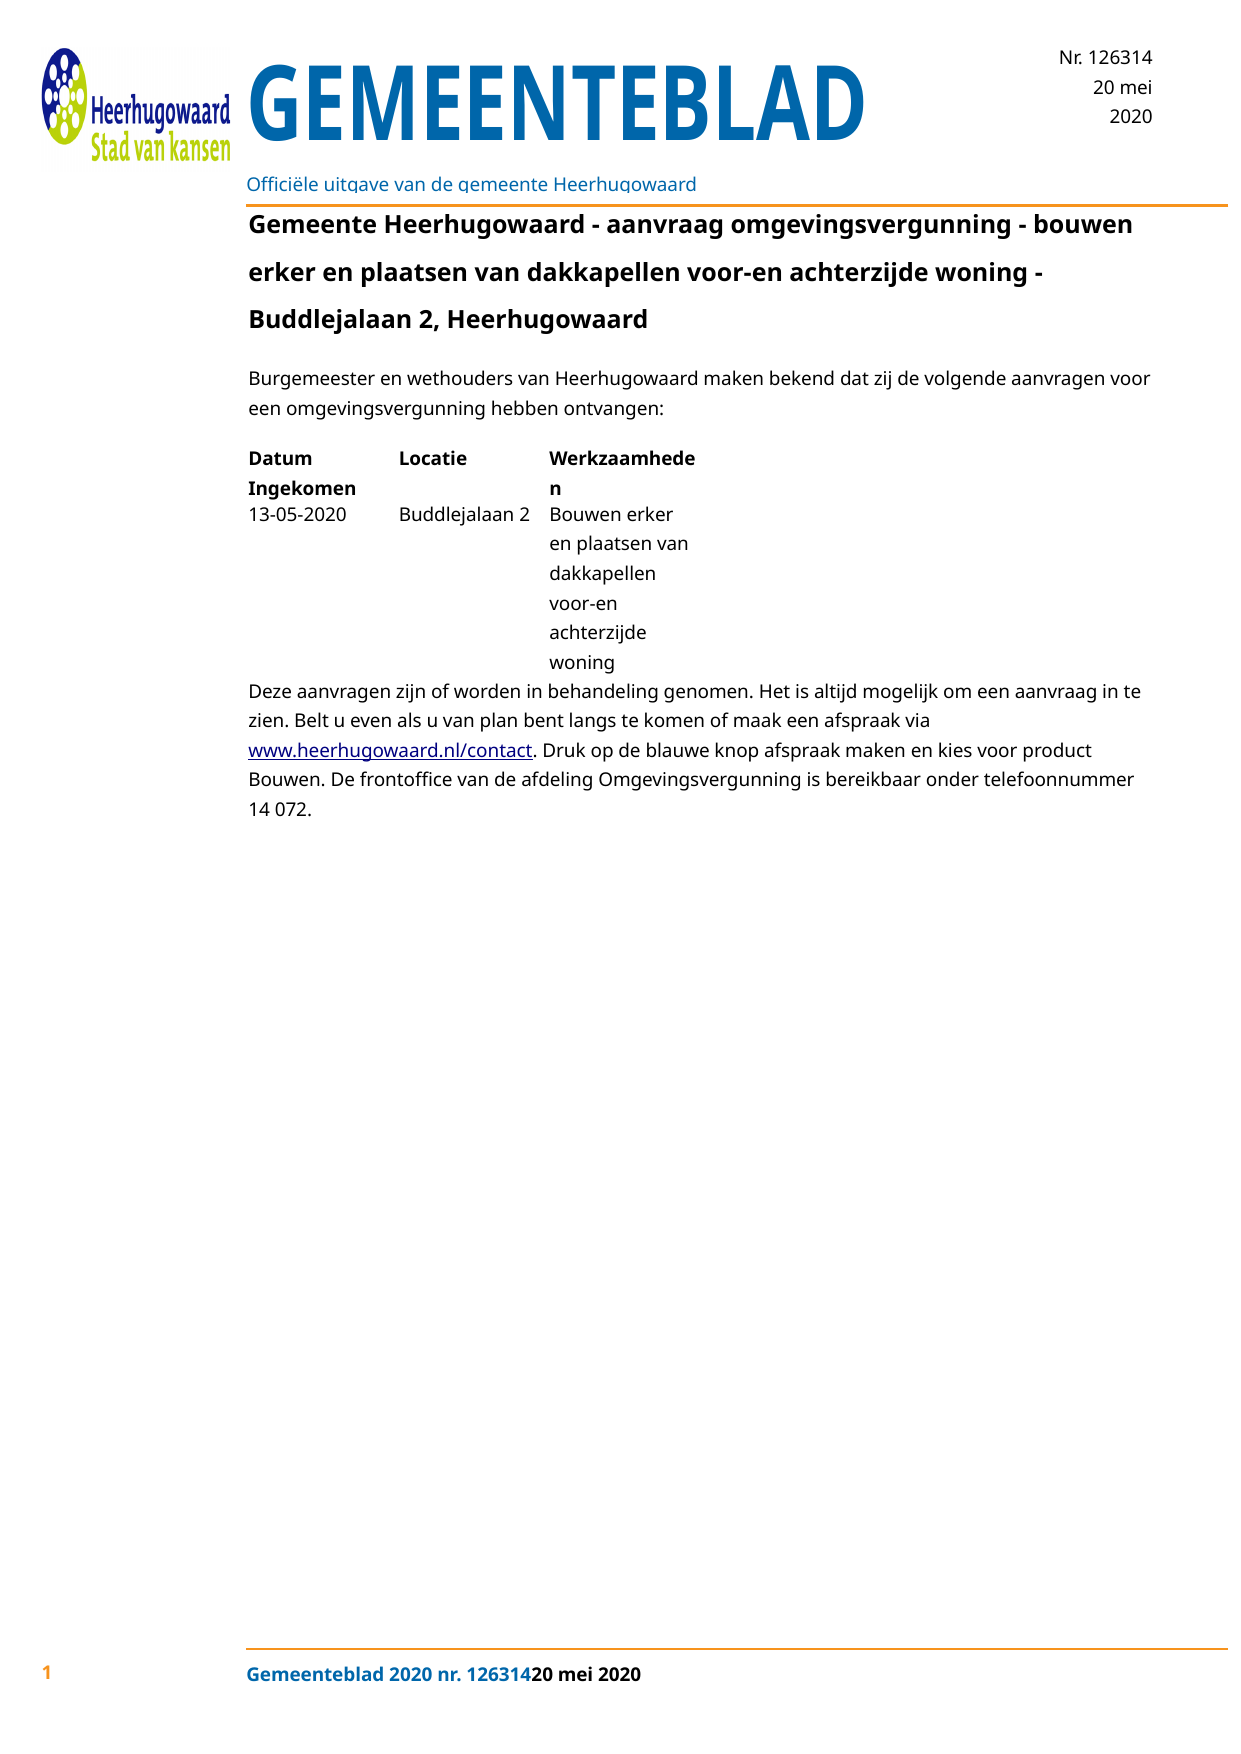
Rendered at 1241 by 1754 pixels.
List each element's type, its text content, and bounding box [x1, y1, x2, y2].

table_header Locatie [399, 446, 549, 501]
table_header Datum Ingekomen [248, 446, 398, 501]
table_cell 13-05-2020 [248, 501, 398, 674]
text Deze aanvragen zijn of worden in behandeling genomen. Het is altijd mogelijk om een aanvraag in te zien. Belt u even als u van plan bent langs te komen of maak een afspraak via www.heerhugowaard.nl/contact. Druk op de blauwe knop afspraak maken en kies voor product Bouwen. De frontoffice van de afdeling Omgevingsvergunning is bereikbaar onder telefoonnummer 14 072. [248, 678, 1152, 822]
table_header Werkzaamheden [549, 446, 700, 501]
text Burgemeester en wethouders van Heerhugowaard maken bekend dat zij de volgende aanvragen voor een omgevingsvergunning hebben ontvangen: [248, 366, 1152, 421]
table_cell Buddlejalaan 2 [399, 501, 549, 674]
table_cell Bouwen erker en plaatsen van dakkapellen voor-en achterzijde woning [549, 501, 700, 674]
picture [41, 47, 231, 172]
text Gemeente Heerhugowaard - aanvraag omgevingsvergunning - bouwen erker en plaatsen van dakkapellen voor-en achterzijde woning - Buddlejalaan 2, Heerhugowaard [248, 207, 1152, 336]
